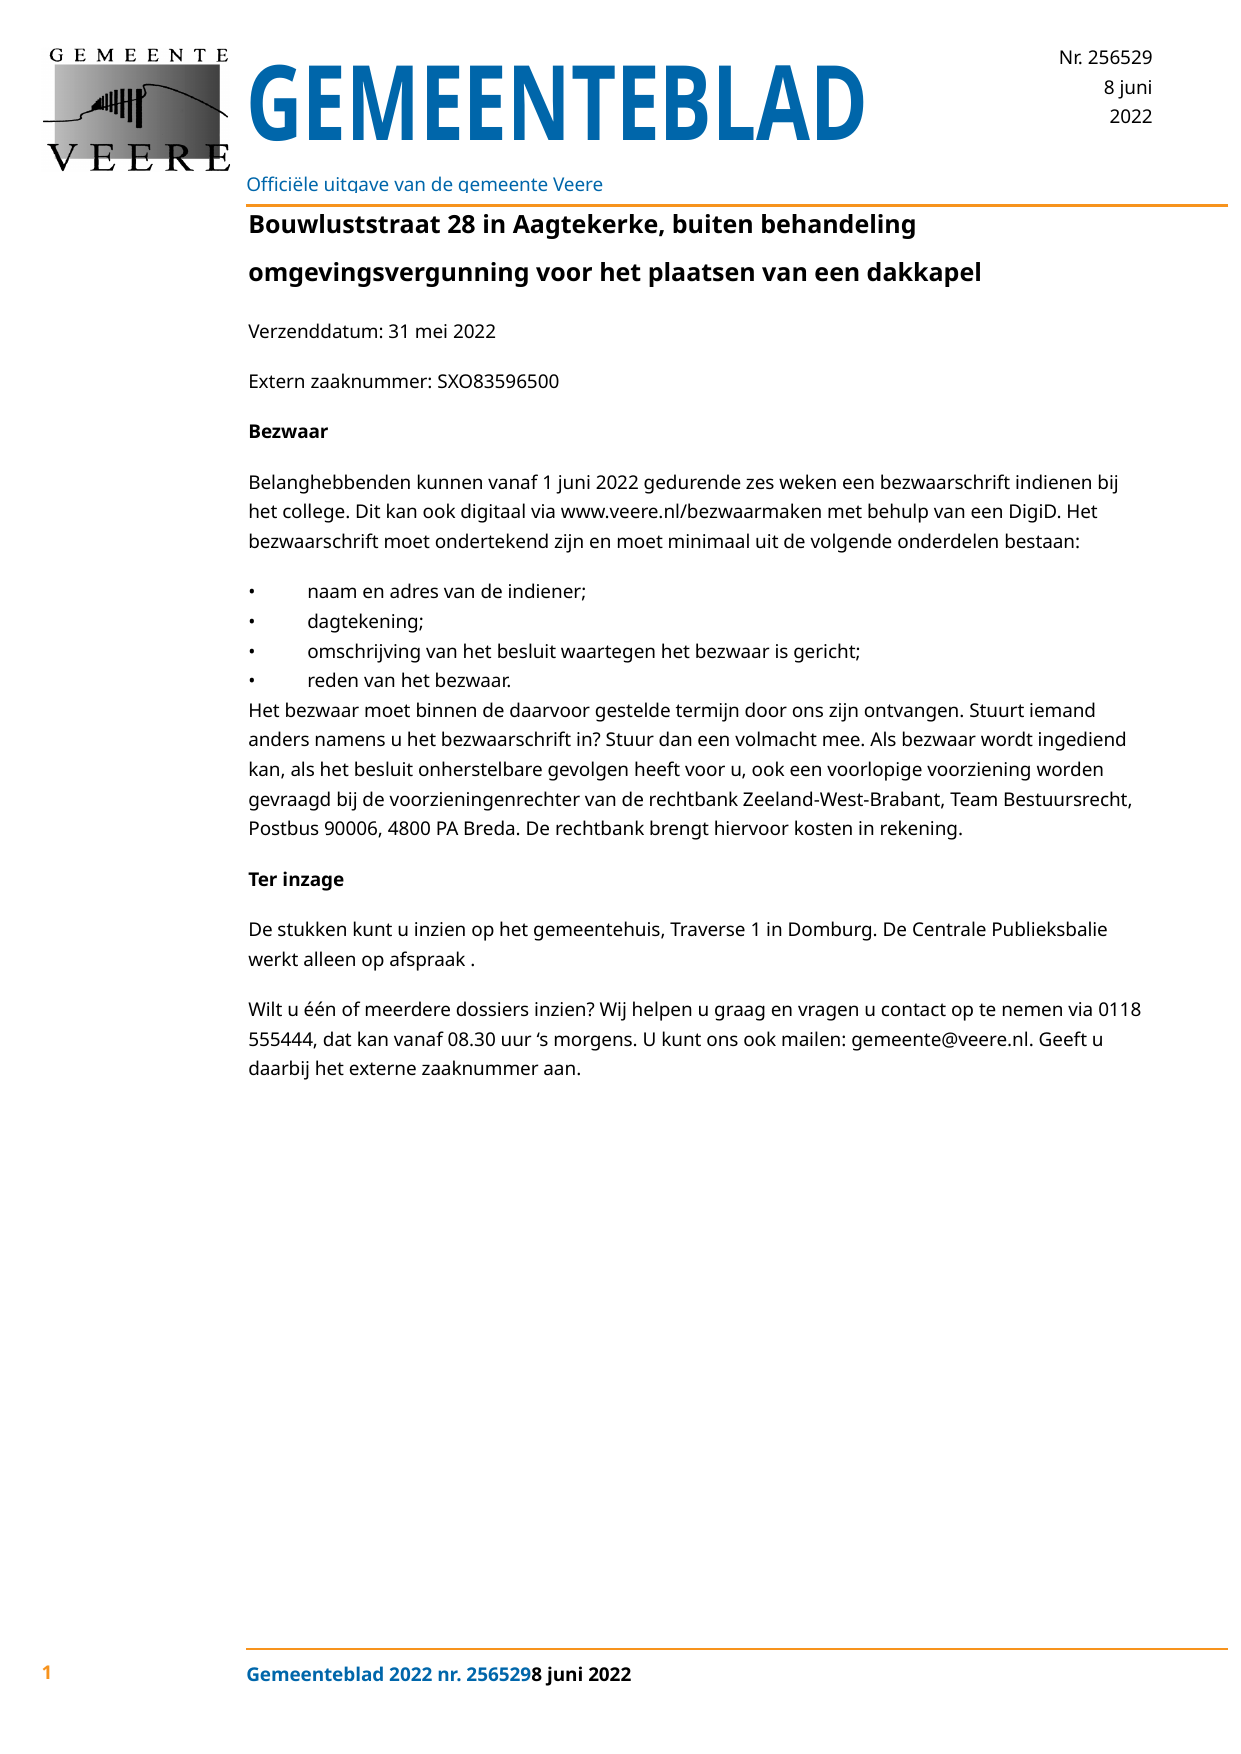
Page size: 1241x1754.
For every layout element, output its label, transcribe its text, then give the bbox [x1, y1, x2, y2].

text Ter inzage [248, 866, 1152, 892]
list reden van het bezwaar. [248, 667, 1152, 693]
text Extern zaaknummer: SXO83596500 [248, 368, 1152, 394]
text De stukken kunt u inzien op het gemeentehuis, Traverse 1 in Domburg. De Centrale Publieksbalie werkt alleen op afspraak . [248, 916, 1152, 972]
text Bezwaar [248, 419, 1152, 444]
list dagtekening; [248, 608, 1152, 634]
text Bouwluststraat 28 in Aagtekerke, buiten behandeling omgevingsvergunning voor het plaatsen van een dakkapel [248, 207, 1152, 288]
list omschrijving van het besluit waartegen het bezwaar is gericht; [248, 638, 1152, 664]
text Verzenddatum: 31 mei 2022 [248, 318, 1152, 344]
text Wilt u één of meerdere dossiers inzien? Wij helpen u graag en vragen u contact op te nemen via 0118 555444, dat kan vanaf 08.30 uur ‘s morgens. U kunt ons ook mailen: gemeente@veere.nl. Geeft u daarbij het externe zaaknummer aan. [248, 996, 1152, 1081]
picture [41, 47, 231, 172]
text Belanghebbenden kunnen vanaf 1 juni 2022 gedurende zes weken een bezwaarschrift indienen bij het college. Dit kan ook digitaal via www.veere.nl/bezwaarmaken met behulp van een DigiD. Het bezwaarschrift moet ondertekend zijn en moet minimaal uit de volgende onderdelen bestaan: [248, 469, 1152, 554]
list naam en adres van de indiener; [248, 579, 1152, 604]
text Het bezwaar moet binnen de daarvoor gestelde termijn door ons zijn ontvangen. Stuurt iemand anders namens u het bezwaarschrift in? Stuur dan een volmacht mee. Als bezwaar wordt ingediend kan, als het besluit onherstelbare gevolgen heeft voor u, ook een voorlopige voorziening worden gevraagd bij de voorzieningenrechter van de rechtbank Zeeland-West-Brabant, Team Bestuursrecht, Postbus 90006, 4800 PA Breda. De rechtbank brengt hiervoor kosten in rekening. [248, 697, 1152, 841]
